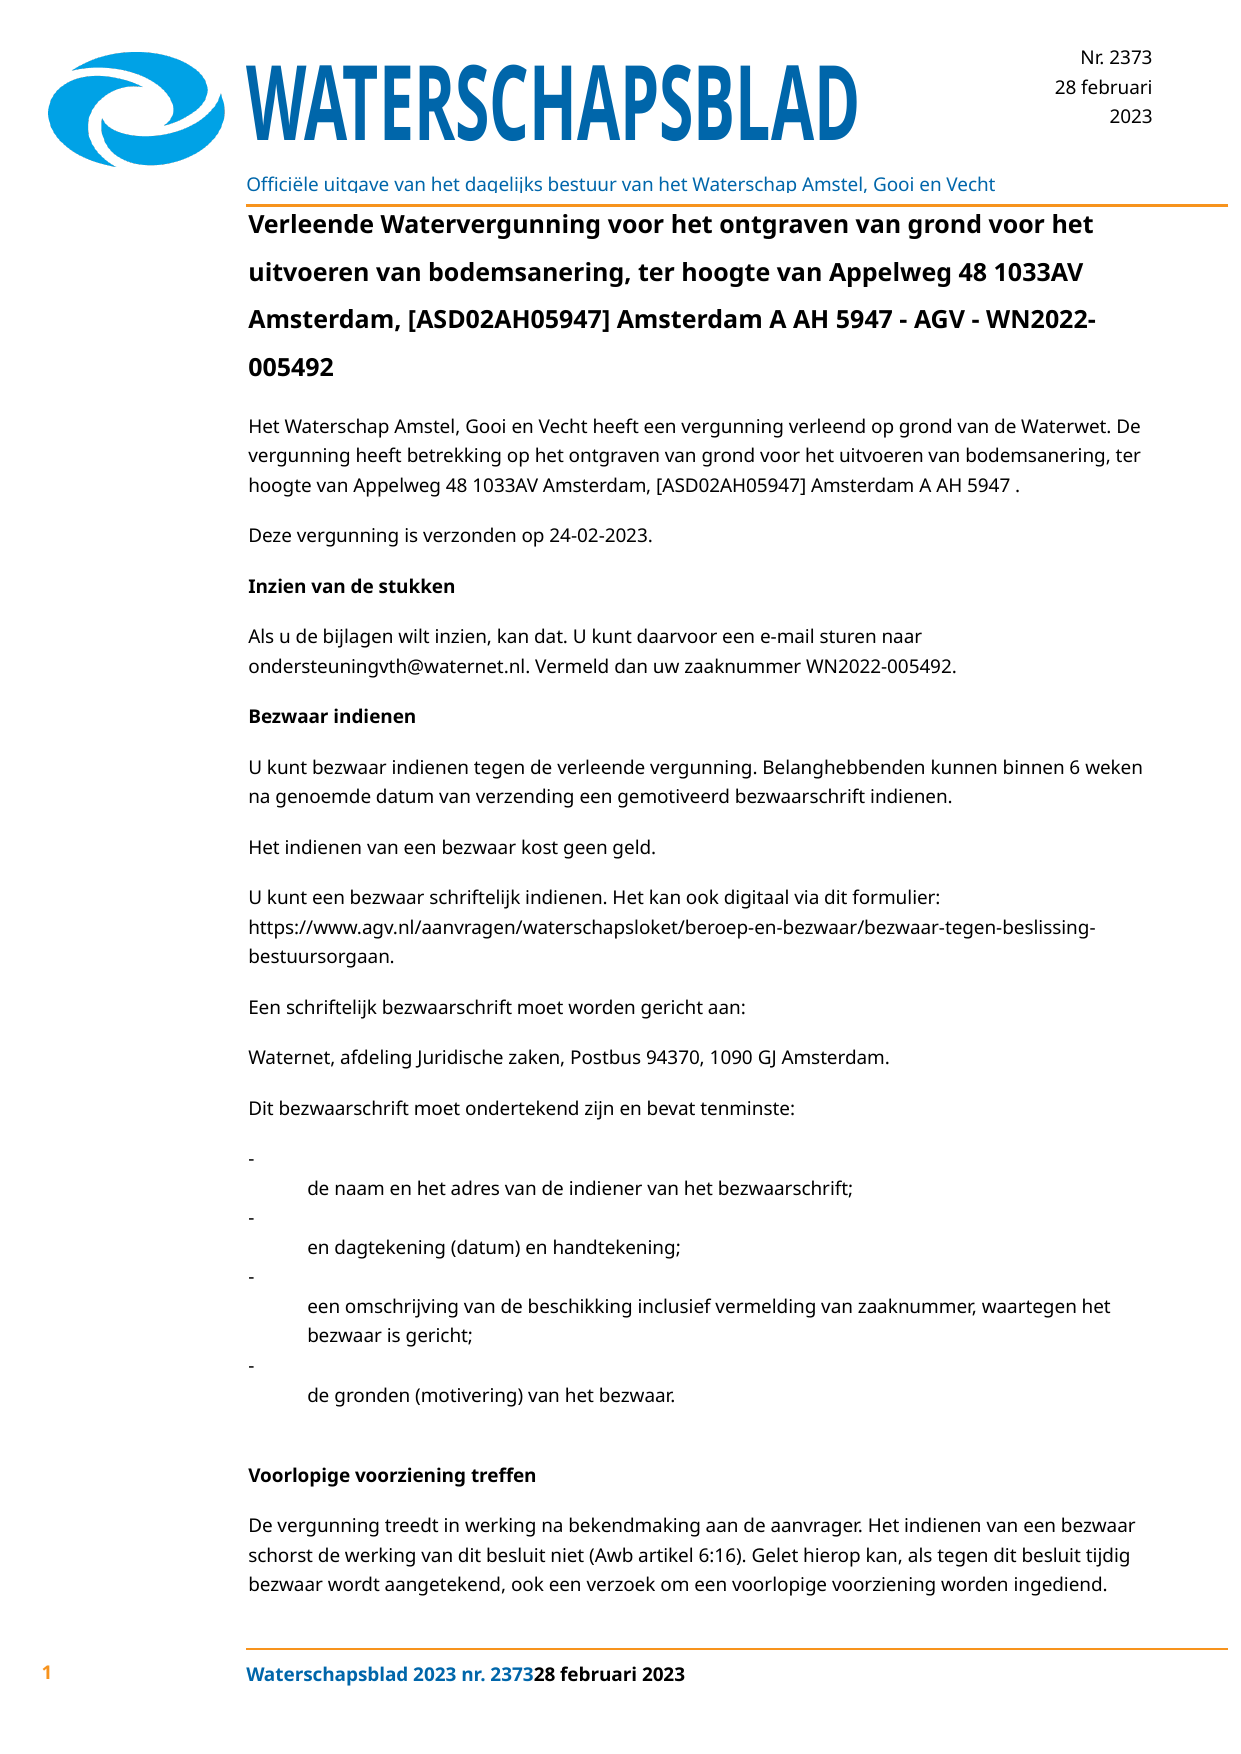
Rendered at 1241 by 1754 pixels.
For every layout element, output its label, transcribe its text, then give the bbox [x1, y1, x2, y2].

text Deze vergunning is verzonden op 24-02-2023. [248, 523, 1152, 548]
list en dagtekening (datum) en handtekening; [248, 1234, 1152, 1260]
text Voorlopige voorziening treffen [248, 1462, 1152, 1488]
picture [41, 47, 231, 172]
text De vergunning treedt in werking na bekendmaking aan de aanvrager. Het indienen van een bezwaar schorst de werking van dit besluit niet (Awb artikel 6:16). Gelet hierop kan, als tegen dit besluit tijdig bezwaar wordt aangetekend, ook een verzoek om een voorlopige voorziening worden ingediend. [248, 1512, 1152, 1597]
text Het indienen van een bezwaar kost geen geld. [248, 834, 1152, 860]
list de gronden (motivering) van het bezwaar. [248, 1382, 1152, 1408]
text Als u de bijlagen wilt inzien, kan dat. U kunt daarvoor een e-mail sturen naar ondersteuningvth@waternet.nl. Vermeld dan uw zaaknummer WN2022-005492. [248, 623, 1152, 679]
text Het Waterschap Amstel, Gooi en Vecht heeft een vergunning verleend op grond van de Waterwet. De vergunning heeft betrekking op het ontgraven van grond voor het uitvoeren van bodemsanering, ter hoogte van Appelweg 48 1033AV Amsterdam, [ASD02AH05947] Amsterdam A AH 5947 . [248, 413, 1152, 498]
text Inzien van de stukken [248, 573, 1152, 599]
text Dit bezwaarschrift moet ondertekend zijn en bevat tenminste: [248, 1095, 1152, 1121]
text Verleende Watervergunning voor het ontgraven van grond voor het uitvoeren van bodemsanering, ter hoogte van Appelweg 48 1033AV Amsterdam, [ASD02AH05947] Amsterdam A AH 5947 - AGV - WN2022-005492 [248, 207, 1152, 384]
list een omschrijving van de beschikking inclusief vermelding van zaaknummer, waartegen het bezwaar is gericht; [248, 1293, 1152, 1348]
text Een schriftelijk bezwaarschrift moet worden gericht aan: [248, 994, 1152, 1020]
text U kunt bezwaar indienen tegen de verleende vergunning. Belanghebbenden kunnen binnen 6 weken na genoemde datum van verzending een gemotiveerd bezwaarschrift indienen. [248, 754, 1152, 809]
text Bezwaar indienen [248, 703, 1152, 729]
text U kunt een bezwaar schriftelijk indienen. Het kan ook digitaal via dit formulier: https://www.agv.nl/aanvragen/waterschapsloket/beroep-en-bezwaar/bezwaar-tegen-beslissing-bestuursorgaan. [248, 884, 1152, 969]
text Waternet, afdeling Juridische zaken, Postbus 94370, 1090 GJ Amsterdam. [248, 1044, 1152, 1070]
list de naam en het adres van de indiener van het bezwaarschrift; [248, 1175, 1152, 1201]
